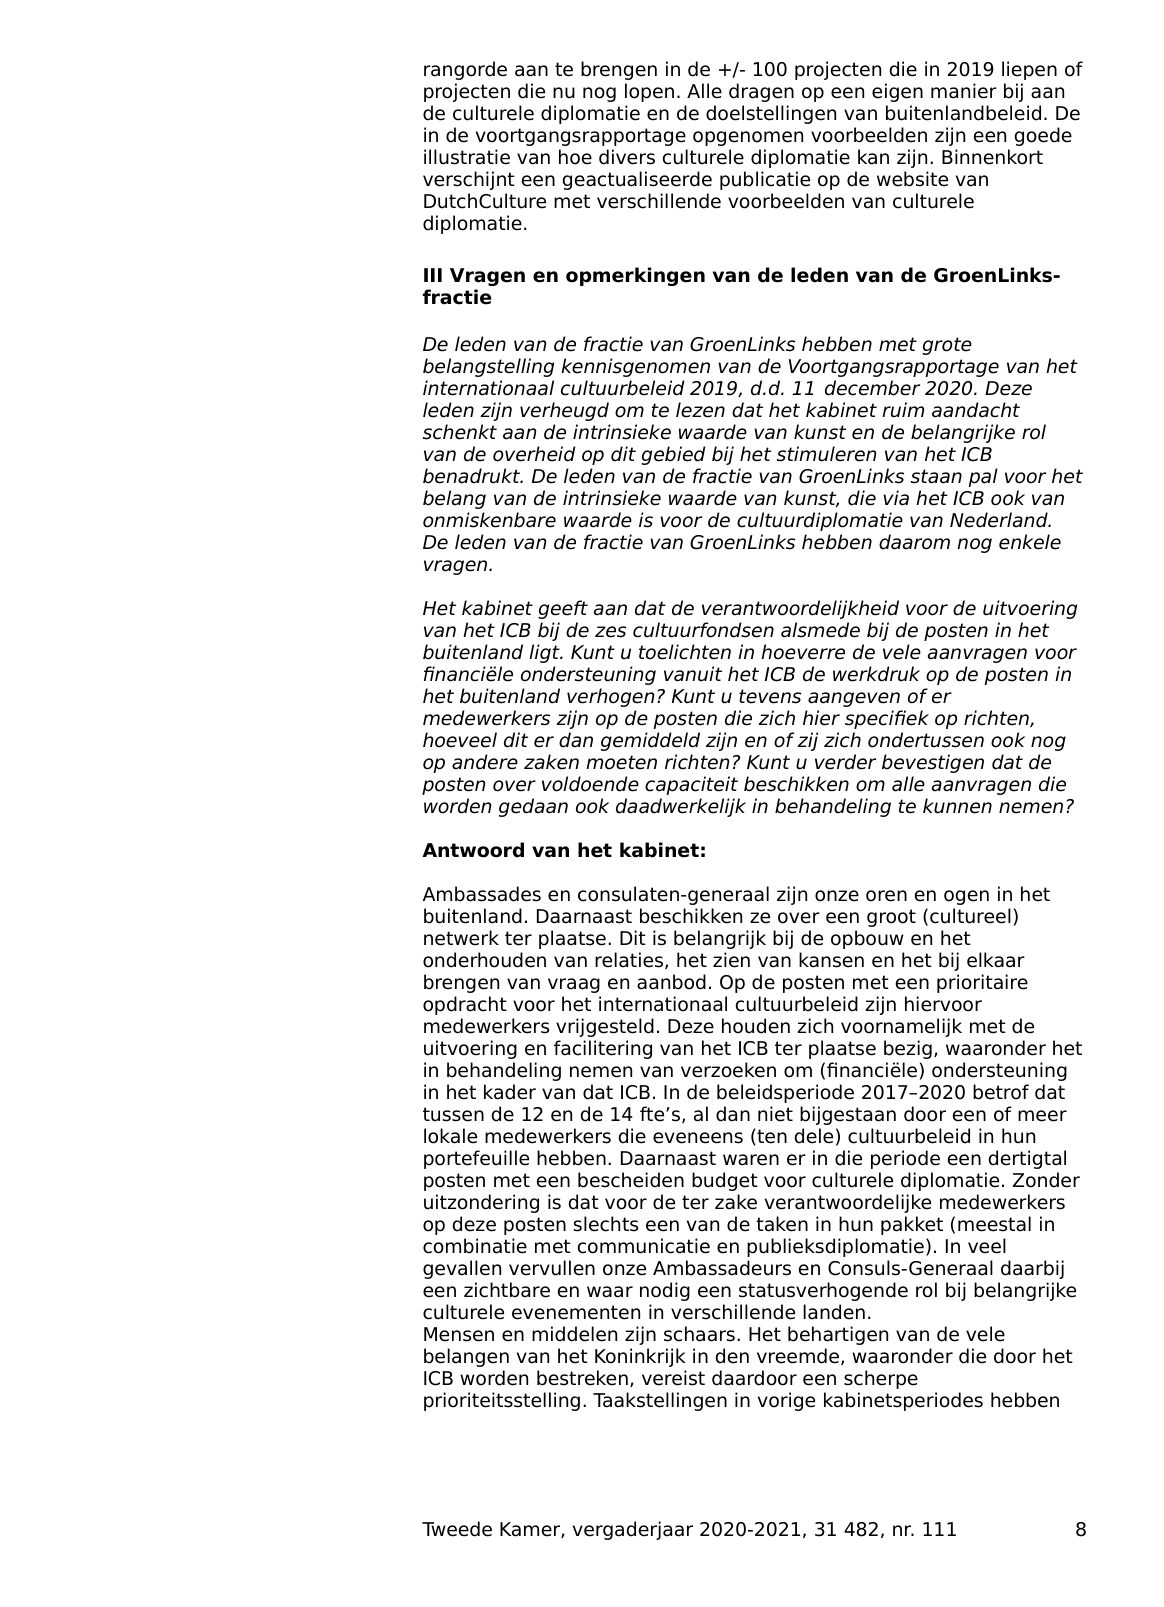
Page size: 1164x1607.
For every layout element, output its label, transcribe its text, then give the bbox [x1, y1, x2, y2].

text Mensen en middelen zijn schaars. Het behartigen van de vele belangen van het Koninkrijk in den vreemde, waaronder die door het ICB worden bestreken, vereist daardoor een scherpe prioriteitsstelling. Taakstellingen in vorige kabinetsperiodes hebben [422, 1323, 1087, 1411]
text Ambassades en consulaten-generaal zijn onze oren en ogen in het buitenland. Daarnaast beschikken ze over een groot (cultureel) netwerk ter plaatse. Dit is belangrijk bij de opbouw en het onderhouden van relaties, het zien van kansen en het bij elkaar brengen van vraag en aanbod. Op de posten met een prioritaire opdracht voor het internationaal cultuurbeleid zijn hiervoor medewerkers vrijgesteld. Deze houden zich voornamelijk met de uitvoering en facilitering van het ICB ter plaatse bezig, waaronder het in behandeling nemen van verzoeken om (financiële) ondersteuning in het kader van dat ICB. In de beleidsperiode 2017–2020 betrof dat tussen de 12 en de 14 fte’s, al dan niet bijgestaan door een of meer lokale medewerkers die eveneens (ten dele) cultuurbeleid in hun portefeuille hebben. Daarnaast waren er in die periode een dertigtal posten met een bescheiden budget voor culturele diplomatie. Zonder uitzondering is dat voor de ter zake verantwoordelijke medewerkers op deze posten slechts een van de taken in hun pakket (meestal in combinatie met communicatie en publieksdiplomatie). In veel gevallen vervullen onze Ambassadeurs en Consuls-Generaal daarbij een zichtbare en waar nodig een statusverhogende rol bij belangrijke culturele evenementen in verschillende landen. [422, 884, 1087, 1323]
subtitle III Vragen en opmerkingen van de leden van de GroenLinks-fractie [422, 265, 1087, 309]
text rangorde aan te brengen in de +/- 100 projecten die in 2019 liepen of projecten die nu nog lopen. Alle dragen op een eigen manier bij aan de culturele diplomatie en de doelstellingen van buitenlandbeleid. De in de voortgangsrapportage opgenomen voorbeelden zijn een goede illustratie van hoe divers culturele diplomatie kan zijn. Binnenkort verschijnt een geactualiseerde publicatie op de website van DutchCulture met verschillende voorbeelden van culturele diplomatie. [422, 59, 1087, 235]
text De leden van de fractie van GroenLinks hebben met grote belangstelling kennisgenomen van de Voortgangsrapportage van het internationaal cultuurbeleid 2019, d.d. 11 december 2020. Deze leden zijn verheugd om te lezen dat het kabinet ruim aandacht schenkt aan de intrinsieke waarde van kunst en de belangrijke rol van de overheid op dit gebied bij het stimuleren van het ICB benadrukt. De leden van de fractie van GroenLinks staan pal voor het belang van de intrinsieke waarde van kunst, die via het ICB ook van onmiskenbare waarde is voor de cultuurdiplomatie van Nederland. De leden van de fractie van GroenLinks hebben daarom nog enkele vragen. [422, 334, 1087, 576]
subtitle Antwoord van het kabinet: [422, 840, 1087, 862]
text Het kabinet geeft aan dat de verantwoordelijkheid voor de uitvoering van het ICB bij de zes cultuurfondsen alsmede bij de posten in het buitenland ligt. Kunt u toelichten in hoeverre de vele aanvragen voor financiële ondersteuning vanuit het ICB de werkdruk op de posten in het buitenland verhogen? Kunt u tevens aangeven of er medewerkers zijn op de posten die zich hier specifiek op richten, hoeveel dit er dan gemiddeld zijn en of zij zich ondertussen ook nog op andere zaken moeten richten? Kunt u verder bevestigen dat de posten over voldoende capaciteit beschikken om alle aanvragen die worden gedaan ook daadwerkelijk in behandeling te kunnen nemen? [422, 598, 1087, 818]
